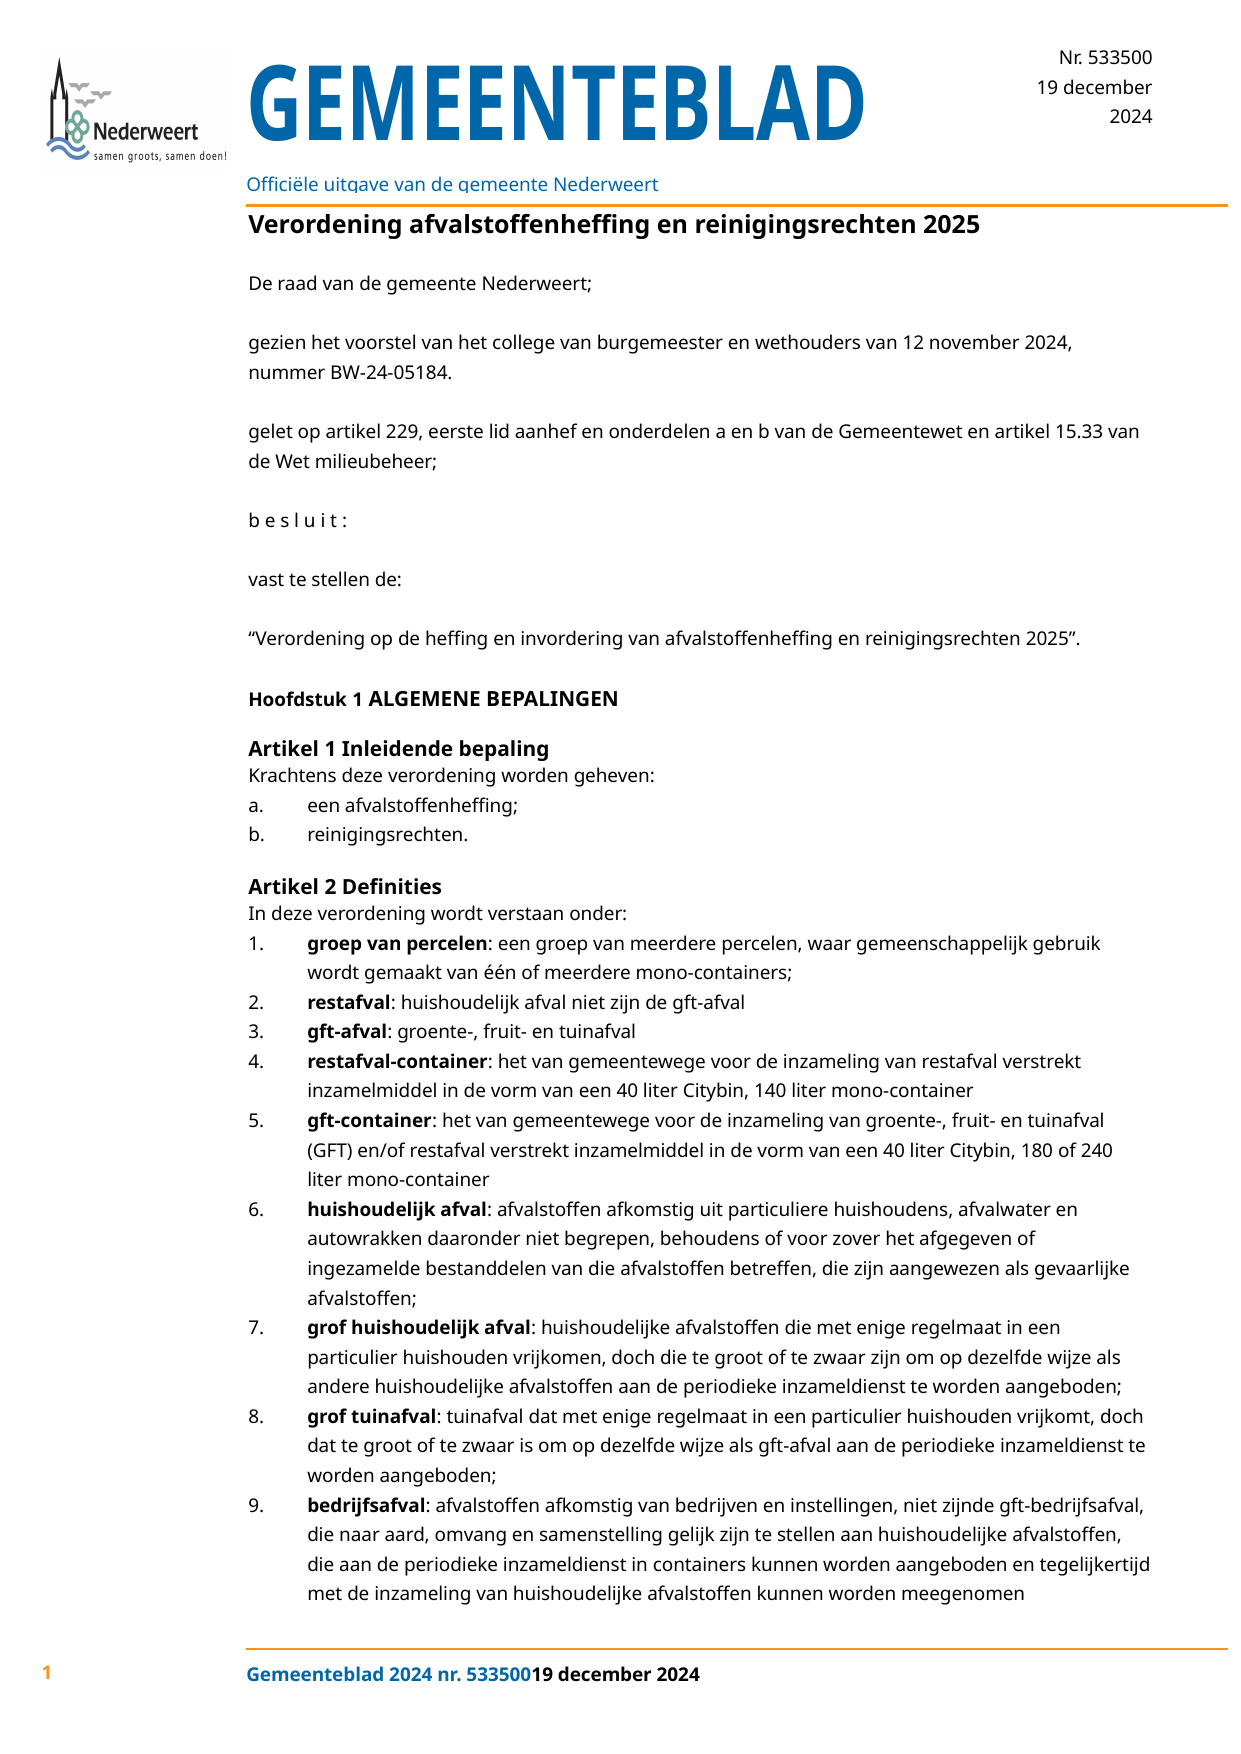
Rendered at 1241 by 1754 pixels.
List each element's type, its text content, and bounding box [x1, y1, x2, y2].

picture [41, 47, 231, 172]
text Hoofdstuk 1 ALGEMENE BEPALINGEN [248, 684, 1152, 713]
list gft-afval: groente-, fruit- en tuinafval [248, 1018, 1152, 1044]
text Artikel 2 Definities [248, 872, 1152, 900]
list reinigingsrechten. [248, 821, 1152, 847]
list bedrijfsafval: afvalstoffen afkomstig van bedrijven en instellingen, niet zijnde gft-bedrijfsafval, die naar aard, omvang en samenstelling gelijk zijn te stellen aan huishoudelijke afvalstoffen, die aan de periodieke inzameldienst in containers kunnen worden aangeboden en tegelijkertijd met de inzameling van huishoudelijke afvalstoffen kunnen worden meegenomen [248, 1492, 1152, 1606]
text gezien het voorstel van het college van burgemeester en wethouders van 12 november 2024, nummer BW-24-05184. [248, 329, 1152, 385]
list een afvalstoffenheffing; [248, 792, 1152, 817]
text b e s l u i t : [248, 507, 1152, 533]
text De raad van de gemeente Nederweert; [248, 270, 1152, 296]
text Krachtens deze verordening worden geheven: [248, 762, 1152, 788]
list restafval: huishoudelijk afval niet zijn de gft-afval [248, 989, 1152, 1015]
text Verordening afvalstoffenheffing en reinigingsrechten 2025 [248, 207, 1152, 241]
text vast te stellen de: [248, 566, 1152, 592]
text gelet op artikel 229, eerste lid aanhef en onderdelen a en b van de Gemeentewet en artikel 15.33 van de Wet milieubeheer; [248, 418, 1152, 473]
list grof tuinafval: tuinafval dat met enige regelmaat in een particulier huishouden vrijkomt, doch dat te groot of te zwaar is om op dezelfde wijze als gft-afval aan de periodieke inzameldienst te worden aangeboden; [248, 1403, 1152, 1488]
list gft-container: het van gemeentewege voor de inzameling van groente-, fruit- en tuinafval (GFT) en/of restafval verstrekt inzamelmiddel in de vorm van een 40 liter Citybin, 180 of 240 liter mono-container [248, 1107, 1152, 1192]
list grof huishoudelijk afval: huishoudelijke afvalstoffen die met enige regelmaat in een particulier huishouden vrijkomen, doch die te groot of te zwaar zijn om op dezelfde wijze als andere huishoudelijke afvalstoffen aan de periodieke inzameldienst te worden aangeboden; [248, 1314, 1152, 1399]
list restafval-container: het van gemeentewege voor de inzameling van restafval verstrekt inzamelmiddel in de vorm van een 40 liter Citybin, 140 liter mono-container [248, 1048, 1152, 1103]
text Artikel 1 Inleidende bepaling [248, 734, 1152, 762]
list huishoudelijk afval: afvalstoffen afkomstig uit particuliere huishoudens, afvalwater en autowrakken daaronder niet begrepen, behoudens of voor zover het afgegeven of ingezamelde bestanddelen van die afvalstoffen betreffen, die zijn aangewezen als gevaarlijke afvalstoffen; [248, 1196, 1152, 1311]
text “Verordening op de heffing en invordering van afvalstoffenheffing en reinigingsrechten 2025”. [248, 625, 1152, 651]
list groep van percelen: een groep van meerdere percelen, waar gemeenschappelijk gebruik wordt gemaakt van één of meerdere mono-containers; [248, 930, 1152, 985]
text In deze verordening wordt verstaan onder: [248, 900, 1152, 926]
